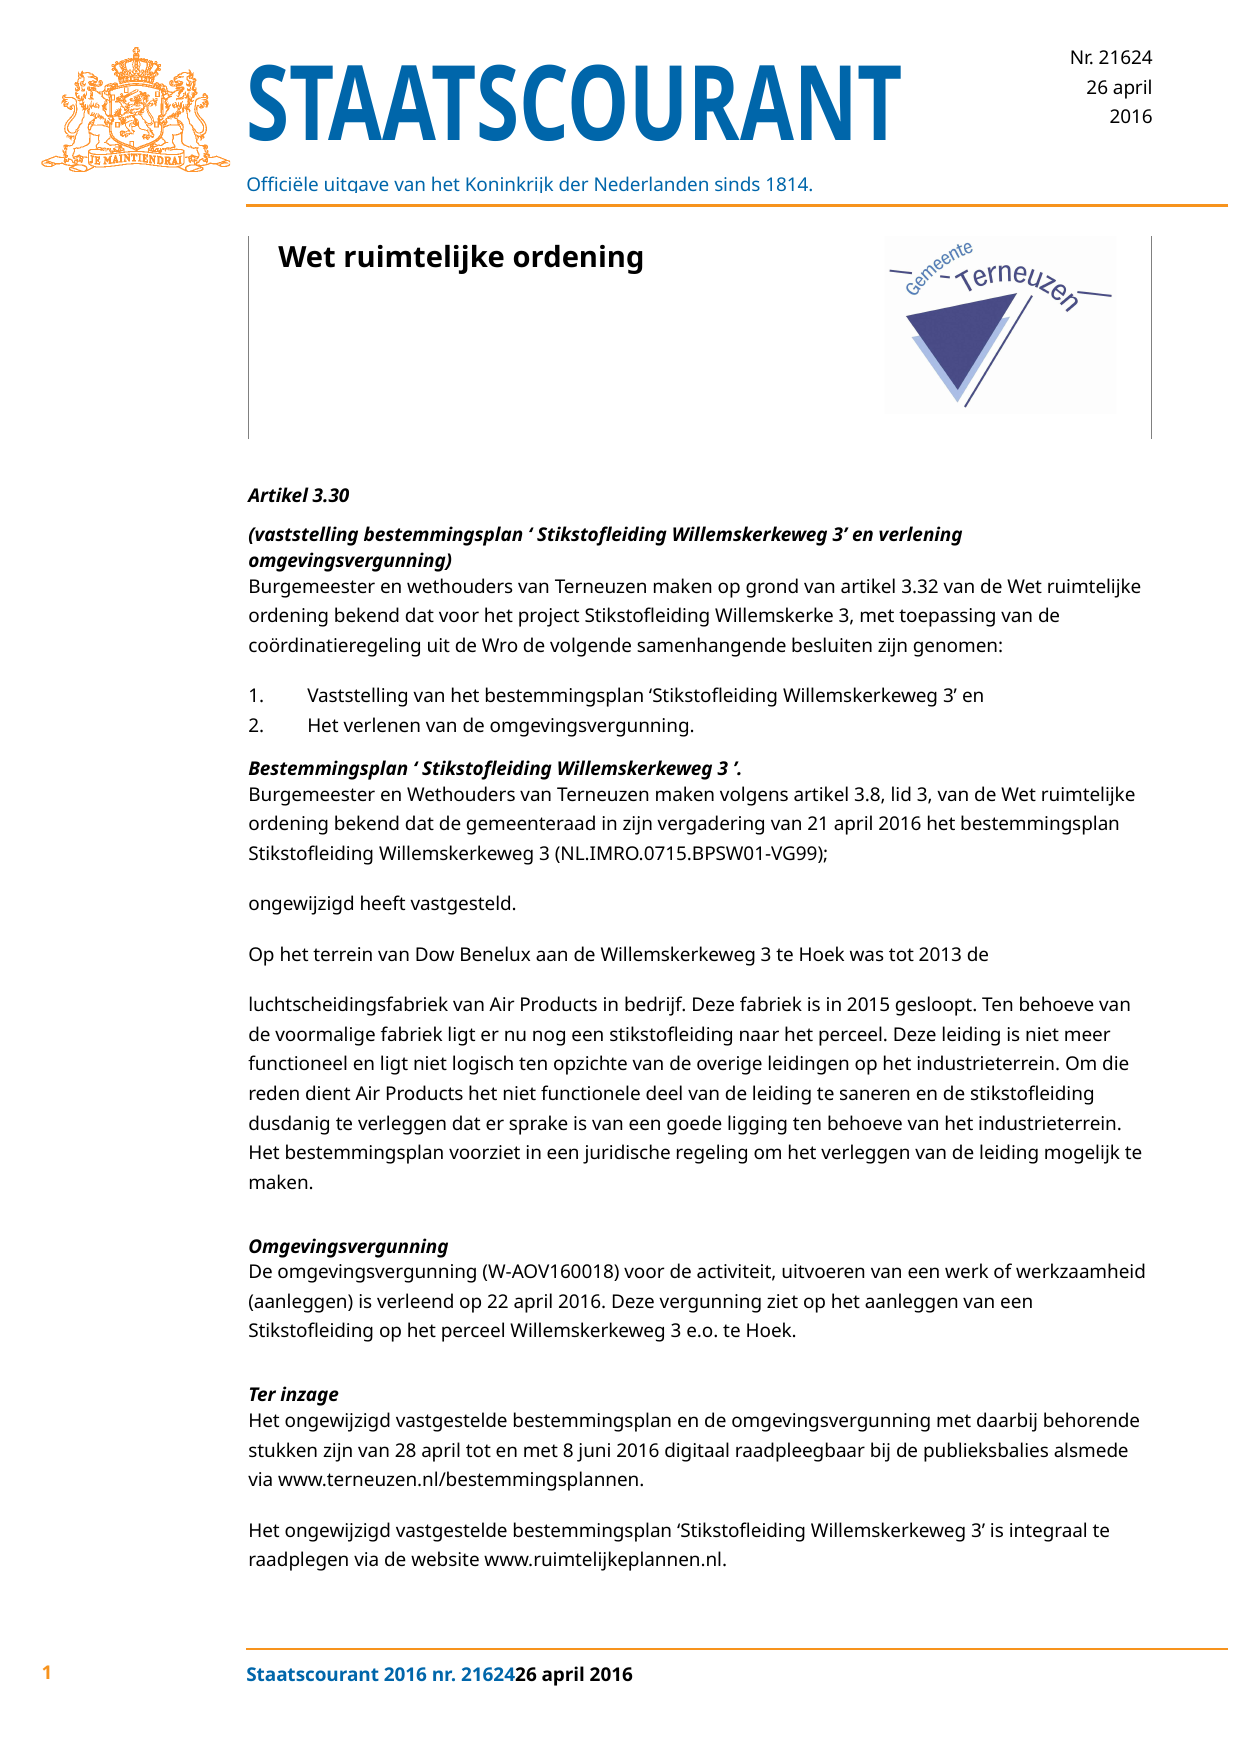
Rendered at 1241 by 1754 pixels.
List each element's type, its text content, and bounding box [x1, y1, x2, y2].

text Omgevingsvergunning [248, 1233, 1152, 1258]
text Burgemeester en Wethouders van Terneuzen maken volgens artikel 3.8, lid 3, van de Wet ruimtelijke ordening bekend dat de gemeenteraad in zijn vergadering van 21 april 2016 het bestemmingsplan Stikstofleiding Willemskerkeweg 3 (NL.IMRO.0715.BPSW01-VG99); [248, 781, 1152, 866]
text De omgevingsvergunning (W-AOV160018) voor de activiteit, uitvoeren van een werk of werkzaamheid (aanleggen) is verleend op 22 april 2016. Deze vergunning ziet op het aanleggen van een Stikstofleiding op het perceel Willemskerkeweg 3 e.o. te Hoek. [248, 1258, 1152, 1343]
text luchtscheidingsfabriek van Air Products in bedrijf. Deze fabriek is in 2015 gesloopt. Ten behoeve van de voormalige fabriek ligt er nu nog een stikstofleiding naar het perceel. Deze leiding is niet meer functioneel en ligt niet logisch ten opzichte van de overige leidingen op het industrieterrein. Om die reden dient Air Products het niet functionele deel van de leiding te saneren en de stikstofleiding dusdanig te verleggen dat er sprake is van een goede ligging ten behoeve van het industrieterrein. Het bestemmingsplan voorziet in een juridische regeling om het verleggen van de leiding mogelijk te maken. [248, 991, 1152, 1194]
text Ter inzage [248, 1382, 1152, 1407]
text (vaststelling bestemmingsplan ‘ Stikstofleiding Willemskerkeweg 3’ en verlening omgevingsvergunning) [248, 521, 1152, 573]
table_header Wet ruimtelijke ordening [249, 236, 850, 439]
text Het ongewijzigd vastgestelde bestemmingsplan en de omgevingsvergunning met daarbij behorende stukken zijn van 28 april tot en met 8 juni 2016 digitaal raadpleegbaar bij de publieksbalies alsmede via www.terneuzen.nl/bestemmingsplannen. [248, 1407, 1152, 1492]
text ongewijzigd heeft vastgesteld. [248, 891, 1152, 916]
picture [41, 47, 231, 172]
table_header [850, 236, 884, 413]
table_header [1117, 236, 1151, 413]
text Artikel 3.30 [248, 482, 1152, 508]
text Op het terrein van Dow Benelux aan de Willemskerkeweg 3 te Hoek was tot 2013 de [248, 941, 1152, 967]
text Het ongewijzigd vastgestelde bestemmingsplan ‘Stikstofleiding Willemskerkeweg 3’ is integraal te raadplegen via de website www.ruimtelijkeplannen.nl. [248, 1517, 1152, 1572]
table_header [850, 414, 1151, 439]
list Vaststelling van het bestemmingsplan ‘Stikstofleiding Willemskerkeweg 3’ en [248, 682, 1152, 708]
list Het verlenen van de omgevingsvergunning. [248, 712, 1152, 738]
text Burgemeester en wethouders van Terneuzen maken op grond van artikel 3.32 van de Wet ruimtelijke ordening bekend dat voor het project Stikstofleiding Willemskerke 3, met toepassing van de coördinatieregeling uit de Wro de volgende samenhangende besluiten zijn genomen: [248, 573, 1152, 658]
text Bestemmingsplan ‘ Stikstofleiding Willemskerkeweg 3 ’. [248, 755, 1152, 781]
picture [884, 236, 1117, 414]
